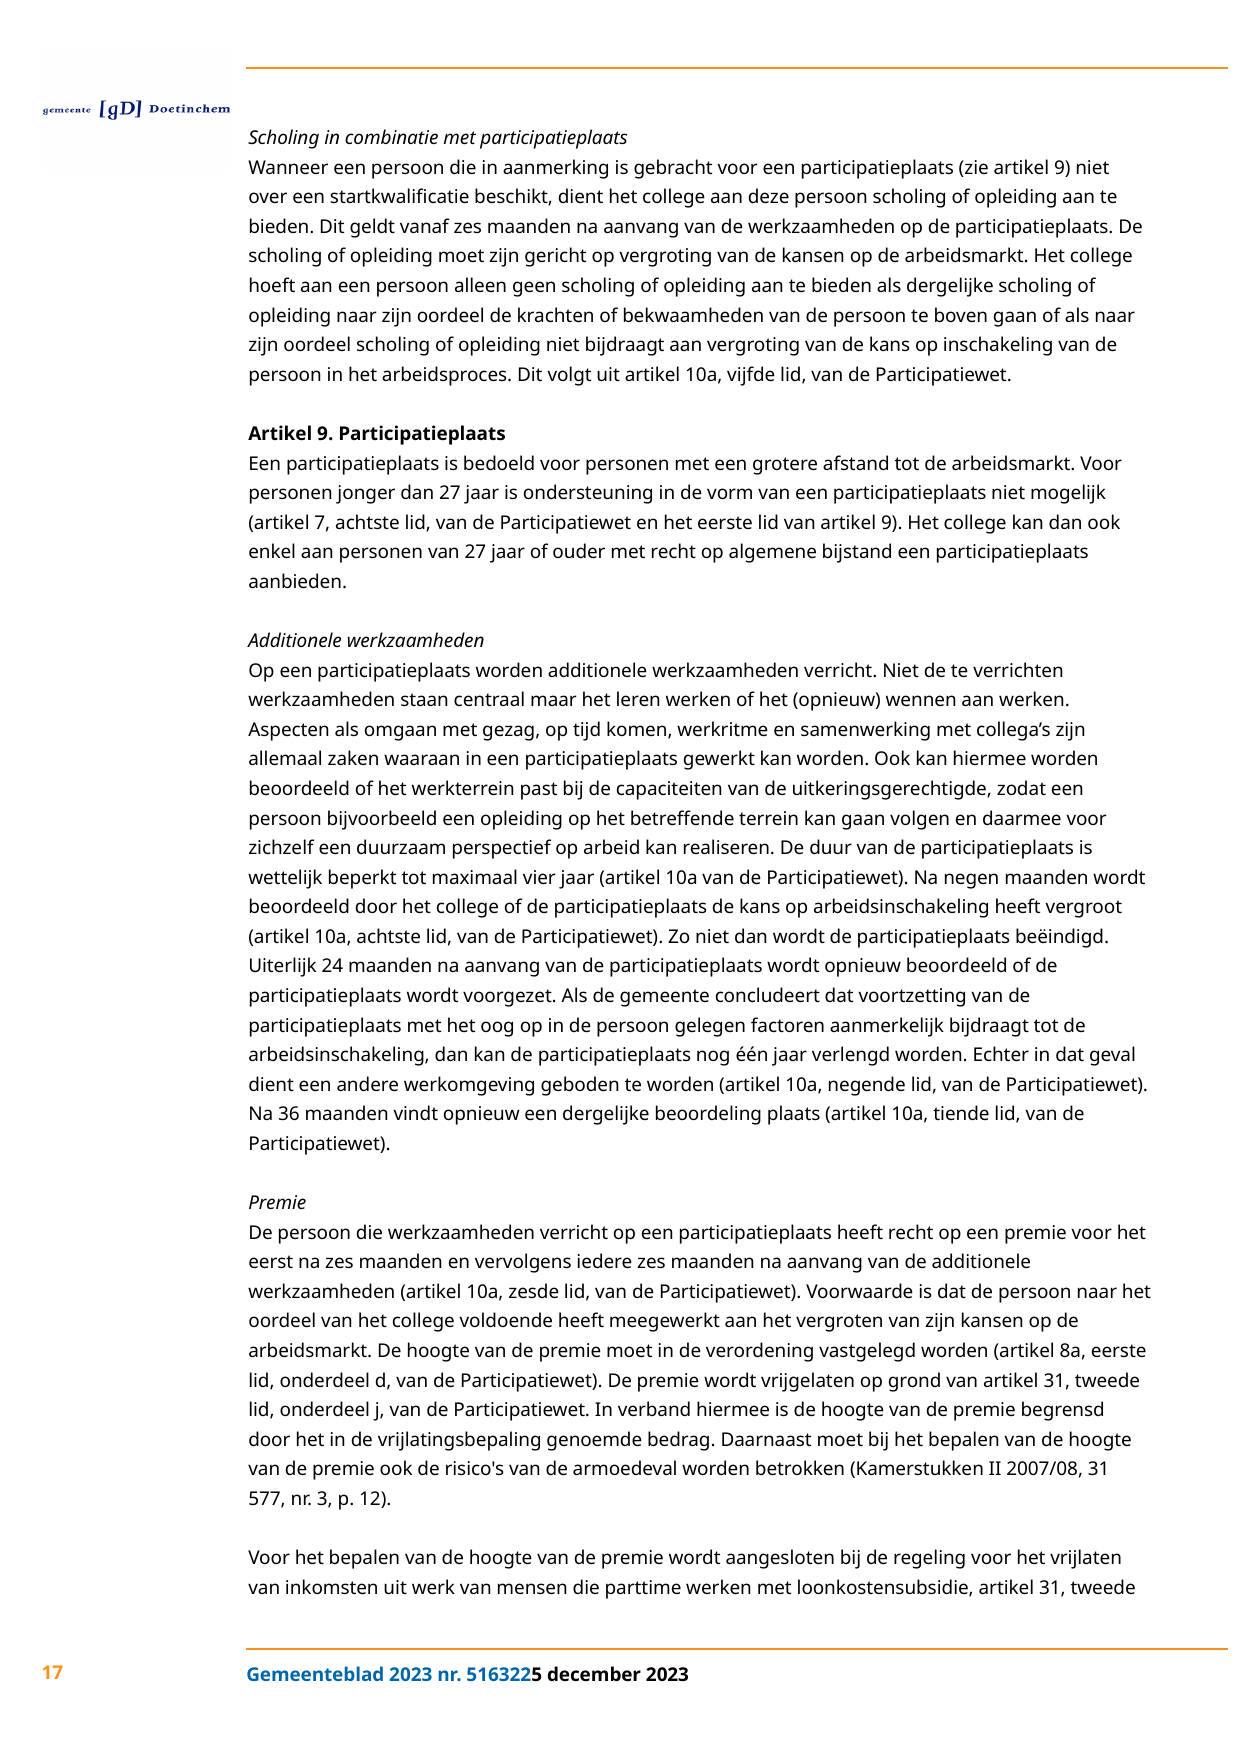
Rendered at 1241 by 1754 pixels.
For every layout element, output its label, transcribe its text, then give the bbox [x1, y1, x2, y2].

text Scholing in combinatie met participatieplaats [248, 124, 1152, 150]
text Artikel 9. Participatieplaats [248, 420, 1152, 446]
text Wanneer een persoon die in aanmerking is gebracht voor een participatieplaats (zie artikel 9) niet over een startkwalificatie beschikt, dient het college aan deze persoon scholing of opleiding aan te bieden. Dit geldt vanaf zes maanden na aanvang van de werkzaamheden op de participatieplaats. De scholing of opleiding moet zijn gericht op vergroting van de kansen op de arbeidsmarkt. Het college hoeft aan een persoon alleen geen scholing of opleiding aan te bieden als dergelijke scholing of opleiding naar zijn oordeel de krachten of bekwaamheden van de persoon te boven gaan of als naar zijn oordeel scholing of opleiding niet bijdraagt aan vergroting van de kans op inschakeling van de persoon in het arbeidsproces. Dit volgt uit artikel 10a, vijfde lid, van de Participatiewet. [248, 154, 1152, 387]
text Voor het bepalen van de hoogte van de premie wordt aangesloten bij de regeling voor het vrijlaten van inkomsten uit werk van mensen die parttime werken met loonkostensubsidie, artikel 31, tweede [248, 1544, 1152, 1600]
text Premie [248, 1189, 1152, 1215]
text Een participatieplaats is bedoeld voor personen met een grotere afstand tot de arbeidsmarkt. Voor personen jonger dan 27 jaar is ondersteuning in de vorm van een participatieplaats niet mogelijk (artikel 7, achtste lid, van de Participatiewet en het eerste lid van artikel 9). Het college kan dan ook enkel aan personen van 27 jaar of ouder met recht op algemene bijstand een participatieplaats aanbieden. [248, 450, 1152, 594]
picture [41, 47, 231, 172]
text De persoon die werkzaamheden verricht op een participatieplaats heeft recht op een premie voor het eerst na zes maanden en vervolgens iedere zes maanden na aanvang van de additionele werkzaamheden (artikel 10a, zesde lid, van de Participatiewet). Voorwaarde is dat de persoon naar het oordeel van het college voldoende heeft meegewerkt aan het vergroten van zijn kansen op de arbeidsmarkt. De hoogte van de premie moet in de verordening vastgelegd worden (artikel 8a, eerste lid, onderdeel d, van de Participatiewet). De premie wordt vrijgelaten op grond van artikel 31, tweede lid, onderdeel j, van de Participatiewet. In verband hiermee is de hoogte van de premie begrensd door het in de vrijlatingsbepaling genoemde bedrag. Daarnaast moet bij het bepalen van de hoogte van de premie ook de risico's van de armoedeval worden betrokken (Kamerstukken II 2007/08, 31 577, nr. 3, p. 12). [248, 1219, 1152, 1511]
text Op een participatieplaats worden additionele werkzaamheden verricht. Niet de te verrichten werkzaamheden staan centraal maar het leren werken of het (opnieuw) wennen aan werken. Aspecten als omgaan met gezag, op tijd komen, werkritme en samenwerking met collega’s zijn allemaal zaken waaraan in een participatieplaats gewerkt kan worden. Ook kan hiermee worden beoordeeld of het werkterrein past bij de capaciteiten van de uitkeringsgerechtigde, zodat een persoon bijvoorbeeld een opleiding op het betreffende terrein kan gaan volgen en daarmee voor zichzelf een duurzaam perspectief op arbeid kan realiseren. De duur van de participatieplaats is wettelijk beperkt tot maximaal vier jaar (artikel 10a van de Participatiewet). Na negen maanden wordt beoordeeld door het college of de participatieplaats de kans op arbeidsinschakeling heeft vergroot (artikel 10a, achtste lid, van de Participatiewet). Zo niet dan wordt de participatieplaats beëindigd. Uiterlijk 24 maanden na aanvang van de participatieplaats wordt opnieuw beoordeeld of de participatieplaats wordt voorgezet. Als de gemeente concludeert dat voortzetting van de participatieplaats met het oog op in de persoon gelegen factoren aanmerkelijk bijdraagt tot de arbeidsinschakeling, dan kan de participatieplaats nog één jaar verlengd worden. Echter in dat geval dient een andere werkomgeving geboden te worden (artikel 10a, negende lid, van de Participatiewet). Na 36 maanden vindt opnieuw een dergelijke beoordeling plaats (artikel 10a, tiende lid, van de Participatiewet). [248, 657, 1152, 1156]
text Additionele werkzaamheden [248, 627, 1152, 653]
